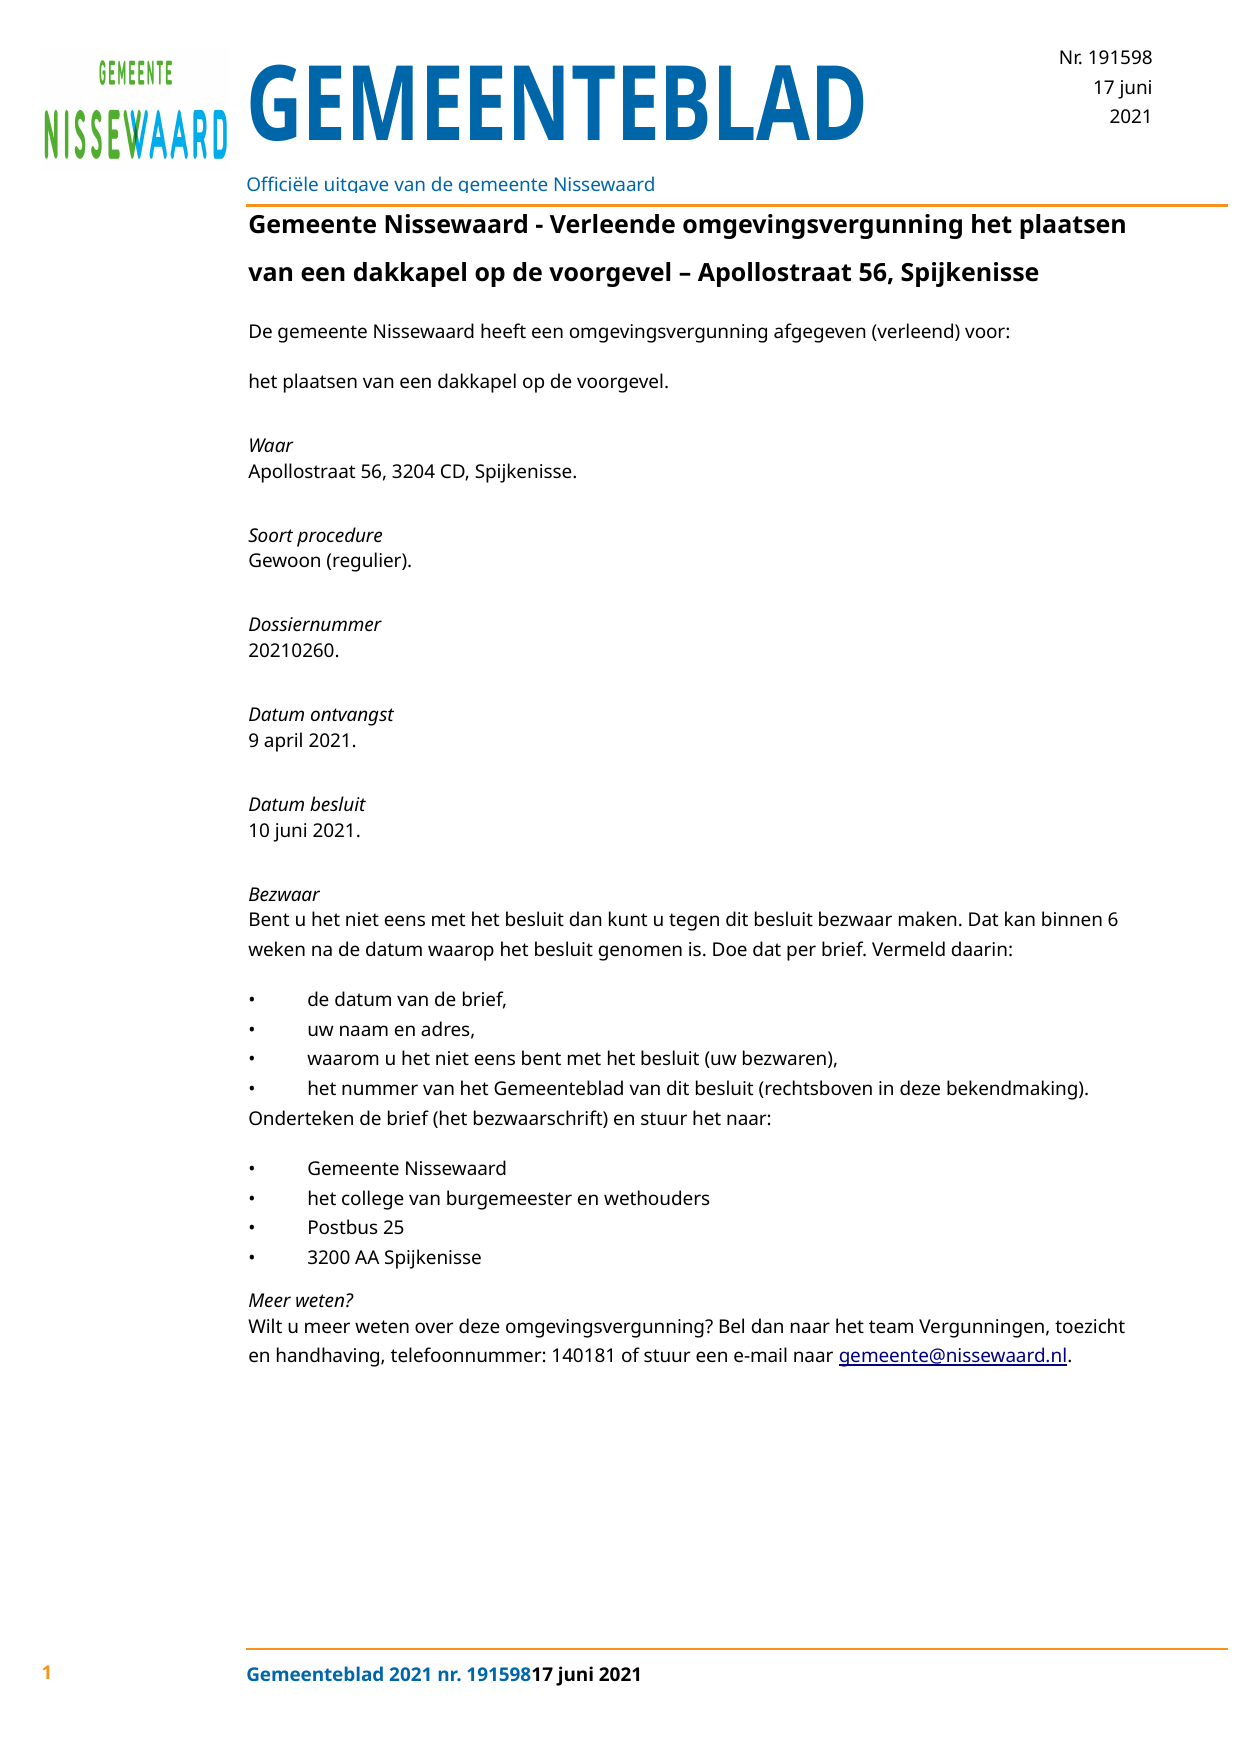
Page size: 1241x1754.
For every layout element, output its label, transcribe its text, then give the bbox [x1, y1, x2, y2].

text Soort procedure [248, 522, 1152, 548]
text Wilt u meer weten over deze omgevingsvergunning? Bel dan naar het team Vergunningen, toezicht en handhaving, telefoonnummer: 140181 of stuur een e-mail naar gemeente@nissewaard.nl. [248, 1313, 1152, 1368]
text het plaatsen van een dakkapel op de voorgevel. [248, 368, 1152, 394]
text De gemeente Nissewaard heeft een omgevingsvergunning afgegeven (verleend) voor: [248, 318, 1152, 344]
text Gemeente Nissewaard - Verleende omgevingsvergunning het plaatsen van een dakkapel op de voorgevel – Apollostraat 56, Spijkenisse [248, 207, 1152, 288]
text Bent u het niet eens met het besluit dan kunt u tegen dit besluit bezwaar maken. Dat kan binnen 6 weken na de datum waarop het besluit genomen is. Doe dat per brief. Vermeld daarin: [248, 906, 1152, 962]
text 9 april 2021. [248, 727, 1152, 753]
text Waar [248, 432, 1152, 458]
list Gemeente Nissewaard [248, 1155, 1152, 1181]
text Apollostraat 56, 3204 CD, Spijkenisse. [248, 458, 1152, 484]
list Postbus 25 [248, 1214, 1152, 1240]
text Datum besluit [248, 791, 1152, 817]
list waarom u het niet eens bent met het besluit (uw bezwaren), [248, 1046, 1152, 1071]
picture [41, 47, 231, 172]
list het nummer van het Gemeenteblad van dit besluit (rechtsboven in deze bekendmaking). [248, 1075, 1152, 1101]
list uw naam en adres, [248, 1016, 1152, 1042]
list 3200 AA Spijkenisse [248, 1244, 1152, 1270]
list de datum van de brief, [248, 986, 1152, 1012]
text 10 juni 2021. [248, 817, 1152, 842]
text Bezwaar [248, 881, 1152, 906]
text Meer weten? [248, 1287, 1152, 1313]
text Gewoon (regulier). [248, 548, 1152, 573]
text Onderteken de brief (het bezwaarschrift) en stuur het naar: [248, 1105, 1152, 1131]
list het college van burgemeester en wethouders [248, 1185, 1152, 1211]
text Datum ontvangst [248, 701, 1152, 727]
text 20210260. [248, 637, 1152, 663]
text Dossiernummer [248, 612, 1152, 637]
